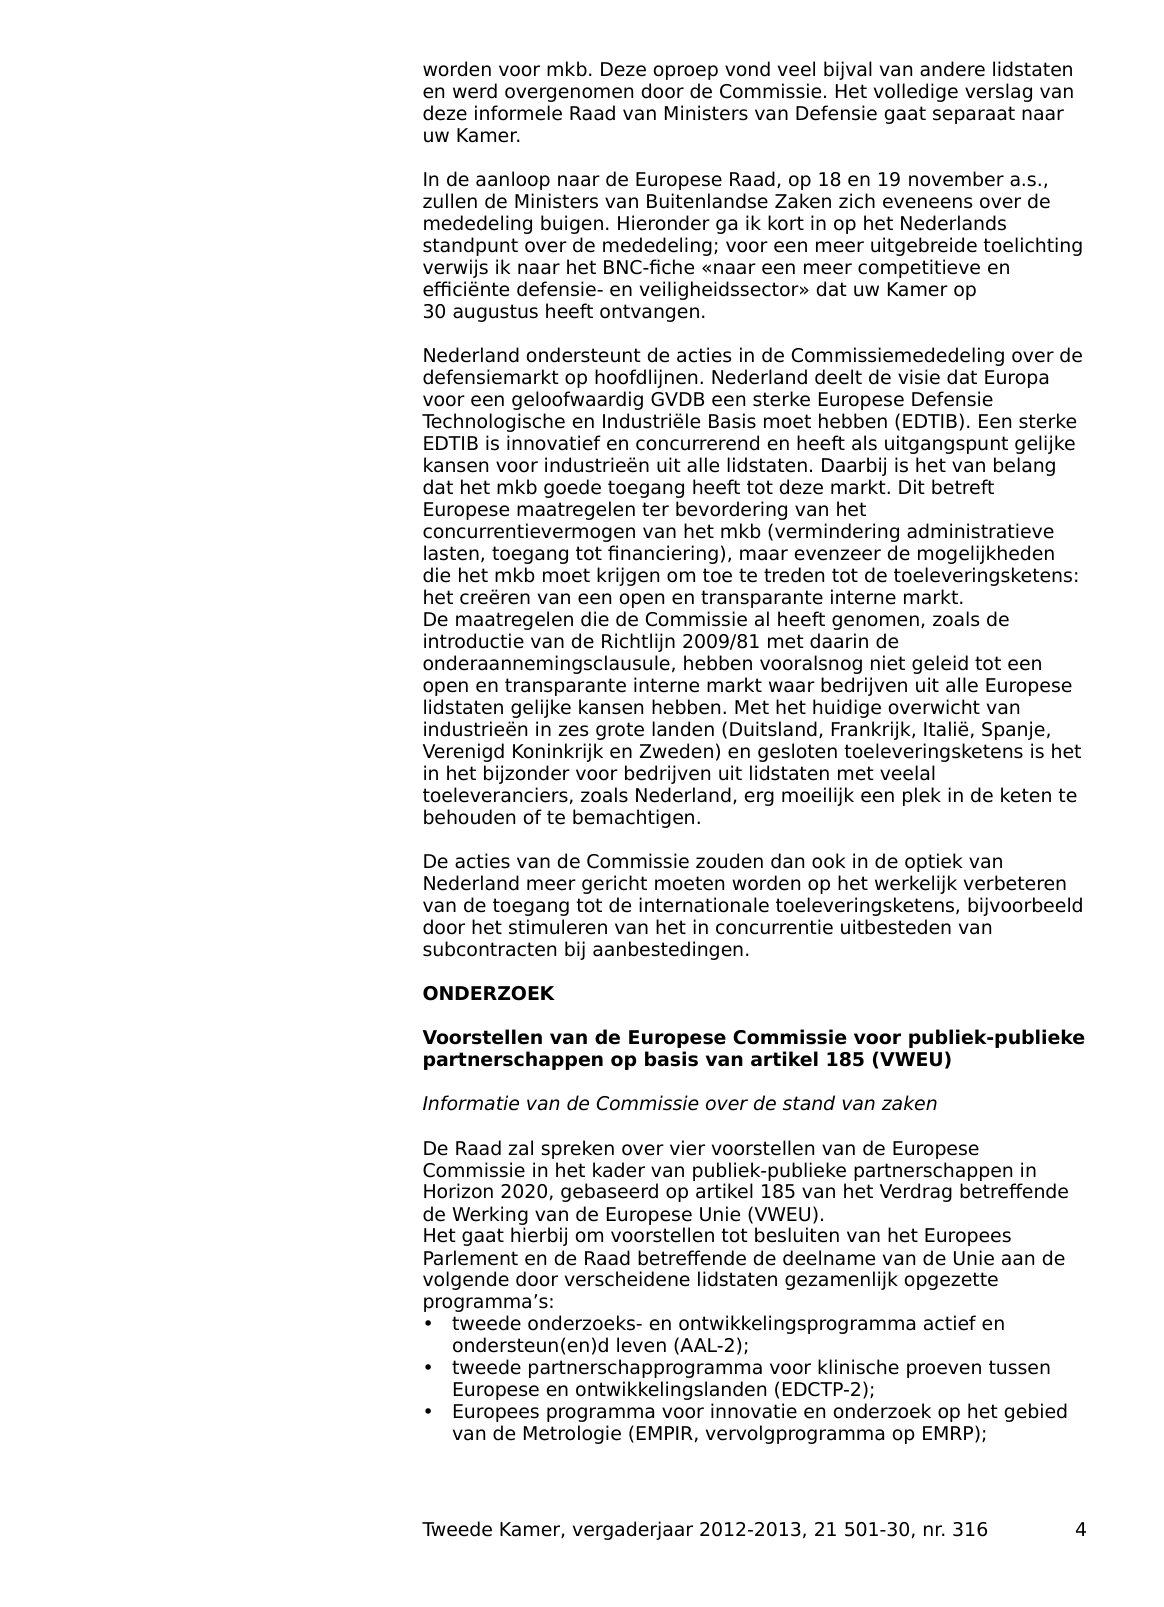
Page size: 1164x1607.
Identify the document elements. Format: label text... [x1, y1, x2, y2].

subtitle Informatie van de Commissie over de stand van zaken [422, 1093, 1087, 1115]
text In de aanloop naar de Europese Raad, op 18 en 19 november a.s., zullen de Ministers van Buitenlandse Zaken zich eveneens over de mededeling buigen. Hieronder ga ik kort in op het Nederlands standpunt over de mededeling; voor een meer uitgebreide toelichting verwijs ik naar het BNC-fiche «naar een meer competitieve en efficiënte defensie- en veiligheidssector» dat uw Kamer op 30 augustus heeft ontvangen. [422, 169, 1087, 323]
text • tweede onderzoeks- en ontwikkelingsprogramma actief en ondersteun(en)d leven (AAL-2); [422, 1313, 1087, 1357]
text De acties van de Commissie zouden dan ook in de optiek van Nederland meer gericht moeten worden op het werkelijk verbeteren van de toegang tot de internationale toeleveringsketens, bijvoorbeeld door het stimuleren van het in concurrentie uitbesteden van subcontracten bij aanbestedingen. [422, 851, 1087, 961]
text De maatregelen die de Commissie al heeft genomen, zoals de introductie van de Richtlijn 2009/81 met daarin de onderaannemingsclausule, hebben vooralsnog niet geleid tot een open en transparante interne markt waar bedrijven uit alle Europese lidstaten gelijke kansen hebben. Met het huidige overwicht van industrieën in zes grote landen (Duitsland, Frankrijk, Italië, Spanje, Verenigd Koninkrijk en Zweden) en gesloten toeleveringsketens is het in het bijzonder voor bedrijven uit lidstaten met veelal toeleveranciers, zoals Nederland, erg moeilijk een plek in de keten te behouden of te bemachtigen. [422, 609, 1087, 829]
text Nederland ondersteunt de acties in de Commissiemededeling over de defensiemarkt op hoofdlijnen. Nederland deelt de visie dat Europa voor een geloofwaardig GVDB een sterke Europese Defensie Technologische en Industriële Basis moet hebben (EDTIB). Een sterke EDTIB is innovatief en concurrerend en heeft als uitgangspunt gelijke kansen voor industrieën uit alle lidstaten. Daarbij is het van belang dat het mkb goede toegang heeft tot deze markt. Dit betreft Europese maatregelen ter bevordering van het concurrentievermogen van het mkb (vermindering administratieve lasten, toegang tot financiering), maar evenzeer de mogelijkheden die het mkb moet krijgen om toe te treden tot de toeleveringsketens: het creëren van een open en transparante interne markt. [422, 345, 1087, 609]
subtitle Voorstellen van de Europese Commissie voor publiek-publieke partnerschappen op basis van artikel 185 (VWEU) [422, 1027, 1087, 1071]
text Het gaat hierbij om voorstellen tot besluiten van het Europees Parlement en de Raad betreffende de deelname van de Unie aan de volgende door verscheidene lidstaten gezamenlijk opgezette programma’s: [422, 1225, 1087, 1313]
text • Europees programma voor innovatie en onderzoek op het gebied van de Metrologie (EMPIR, vervolgprogramma op EMRP); [422, 1401, 1087, 1445]
text • tweede partnerschapprogramma voor klinische proeven tussen Europese en ontwikkelingslanden (EDCTP-2); [422, 1357, 1087, 1401]
subtitle ONDERZOEK [422, 983, 1087, 1005]
text worden voor mkb. Deze oproep vond veel bijval van andere lidstaten en werd overgenomen door de Commissie. Het volledige verslag van deze informele Raad van Ministers van Defensie gaat separaat naar uw Kamer. [422, 59, 1087, 147]
text De Raad zal spreken over vier voorstellen van de Europese Commissie in het kader van publiek-publieke partnerschappen in Horizon 2020, gebaseerd op artikel 185 van het Verdrag betreffende de Werking van de Europese Unie (VWEU). [422, 1137, 1087, 1225]
